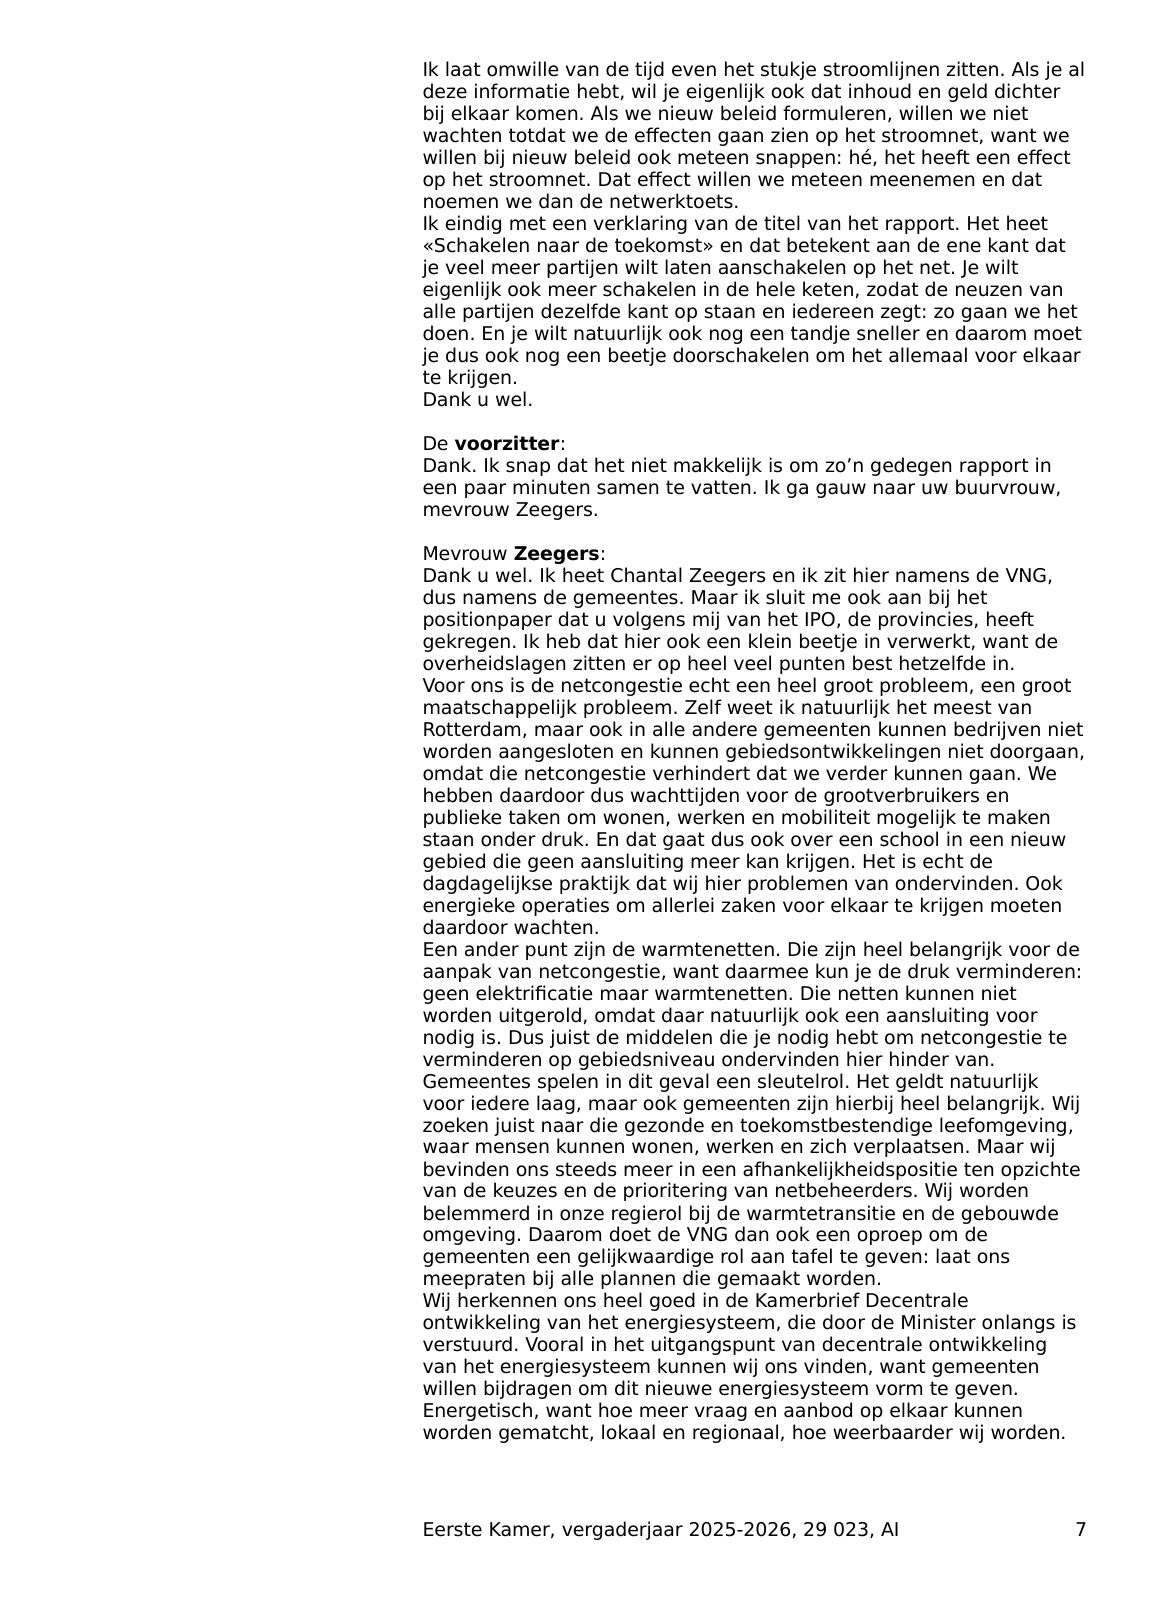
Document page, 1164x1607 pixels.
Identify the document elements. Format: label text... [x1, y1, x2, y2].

text Voor ons is de netcongestie echt een heel groot probleem, een groot maatschappelijk probleem. Zelf weet ik natuurlijk het meest van Rotterdam, maar ook in alle andere gemeenten kunnen bedrijven niet worden aangesloten en kunnen gebiedsontwikkelingen niet doorgaan, omdat die netcongestie verhindert dat we verder kunnen gaan. We hebben daardoor dus wachttijden voor de grootverbruikers en publieke taken om wonen, werken en mobiliteit mogelijk te maken staan onder druk. En dat gaat dus ook over een school in een nieuw gebied die geen aansluiting meer kan krijgen. Het is echt de dagdagelijkse praktijk dat wij hier problemen van ondervinden. Ook energieke operaties om allerlei zaken voor elkaar te krijgen moeten daardoor wachten. [422, 675, 1087, 939]
text Ik laat omwille van de tijd even het stukje stroomlijnen zitten. Als je al deze informatie hebt, wil je eigenlijk ook dat inhoud en geld dichter bij elkaar komen. Als we nieuw beleid formuleren, willen we niet wachten totdat we de effecten gaan zien op het stroomnet, want we willen bij nieuw beleid ook meteen snappen: hé, het heeft een effect op het stroomnet. Dat effect willen we meteen meenemen en dat noemen we dan de netwerktoets. [422, 59, 1087, 213]
text Gemeentes spelen in dit geval een sleutelrol. Het geldt natuurlijk voor iedere laag, maar ook gemeenten zijn hierbij heel belangrijk. Wij zoeken juist naar die gezonde en toekomstbestendige leefomgeving, waar mensen kunnen wonen, werken en zich verplaatsen. Maar wij bevinden ons steeds meer in een afhankelijkheidspositie ten opzichte van de keuzes en de prioritering van netbeheerders. Wij worden belemmerd in onze regierol bij de warmtetransitie en de gebouwde omgeving. Daarom doet de VNG dan ook een oproep om de gemeenten een gelijkwaardige rol aan tafel te geven: laat ons meepraten bij alle plannen die gemaakt worden. [422, 1071, 1087, 1290]
text Energetisch, want hoe meer vraag en aanbod op elkaar kunnen worden gematcht, lokaal en regionaal, hoe weerbaarder wij worden. [422, 1400, 1087, 1444]
text Mevrouw Zeegers: [422, 543, 1087, 565]
text De voorzitter: [422, 433, 1087, 455]
text Een ander punt zijn de warmtenetten. Die zijn heel belangrijk voor de aanpak van netcongestie, want daarmee kun je de druk verminderen: geen elektrificatie maar warmtenetten. Die netten kunnen niet worden uitgerold, omdat daar natuurlijk ook een aansluiting voor nodig is. Dus juist de middelen die je nodig hebt om netcongestie te verminderen op gebiedsniveau ondervinden hier hinder van. [422, 939, 1087, 1071]
text Ik eindig met een verklaring van de titel van het rapport. Het heet «Schakelen naar de toekomst» en dat betekent aan de ene kant dat je veel meer partijen wilt laten aanschakelen op het net. Je wilt eigenlijk ook meer schakelen in de hele keten, zodat de neuzen van alle partijen dezelfde kant op staan en iedereen zegt: zo gaan we het doen. En je wilt natuurlijk ook nog een tandje sneller en daarom moet je dus ook nog een beetje doorschakelen om het allemaal voor elkaar te krijgen. [422, 213, 1087, 389]
text Dank u wel. Ik heet Chantal Zeegers en ik zit hier namens de VNG, dus namens de gemeentes. Maar ik sluit me ook aan bij het positionpaper dat u volgens mij van het IPO, de provincies, heeft gekregen. Ik heb dat hier ook een klein beetje in verwerkt, want de overheidslagen zitten er op heel veel punten best hetzelfde in. [422, 565, 1087, 675]
text Wij herkennen ons heel goed in de Kamerbrief Decentrale ontwikkeling van het energiesysteem, die door de Minister onlangs is verstuurd. Vooral in het uitgangspunt van decentrale ontwikkeling van het energiesysteem kunnen wij ons vinden, want gemeenten willen bijdragen om dit nieuwe energiesysteem vorm te geven. [422, 1290, 1087, 1400]
text Dank u wel. [422, 389, 1087, 411]
text Dank. Ik snap dat het niet makkelijk is om zo’n gedegen rapport in een paar minuten samen te vatten. Ik ga gauw naar uw buurvrouw, mevrouw Zeegers. [422, 455, 1087, 521]
